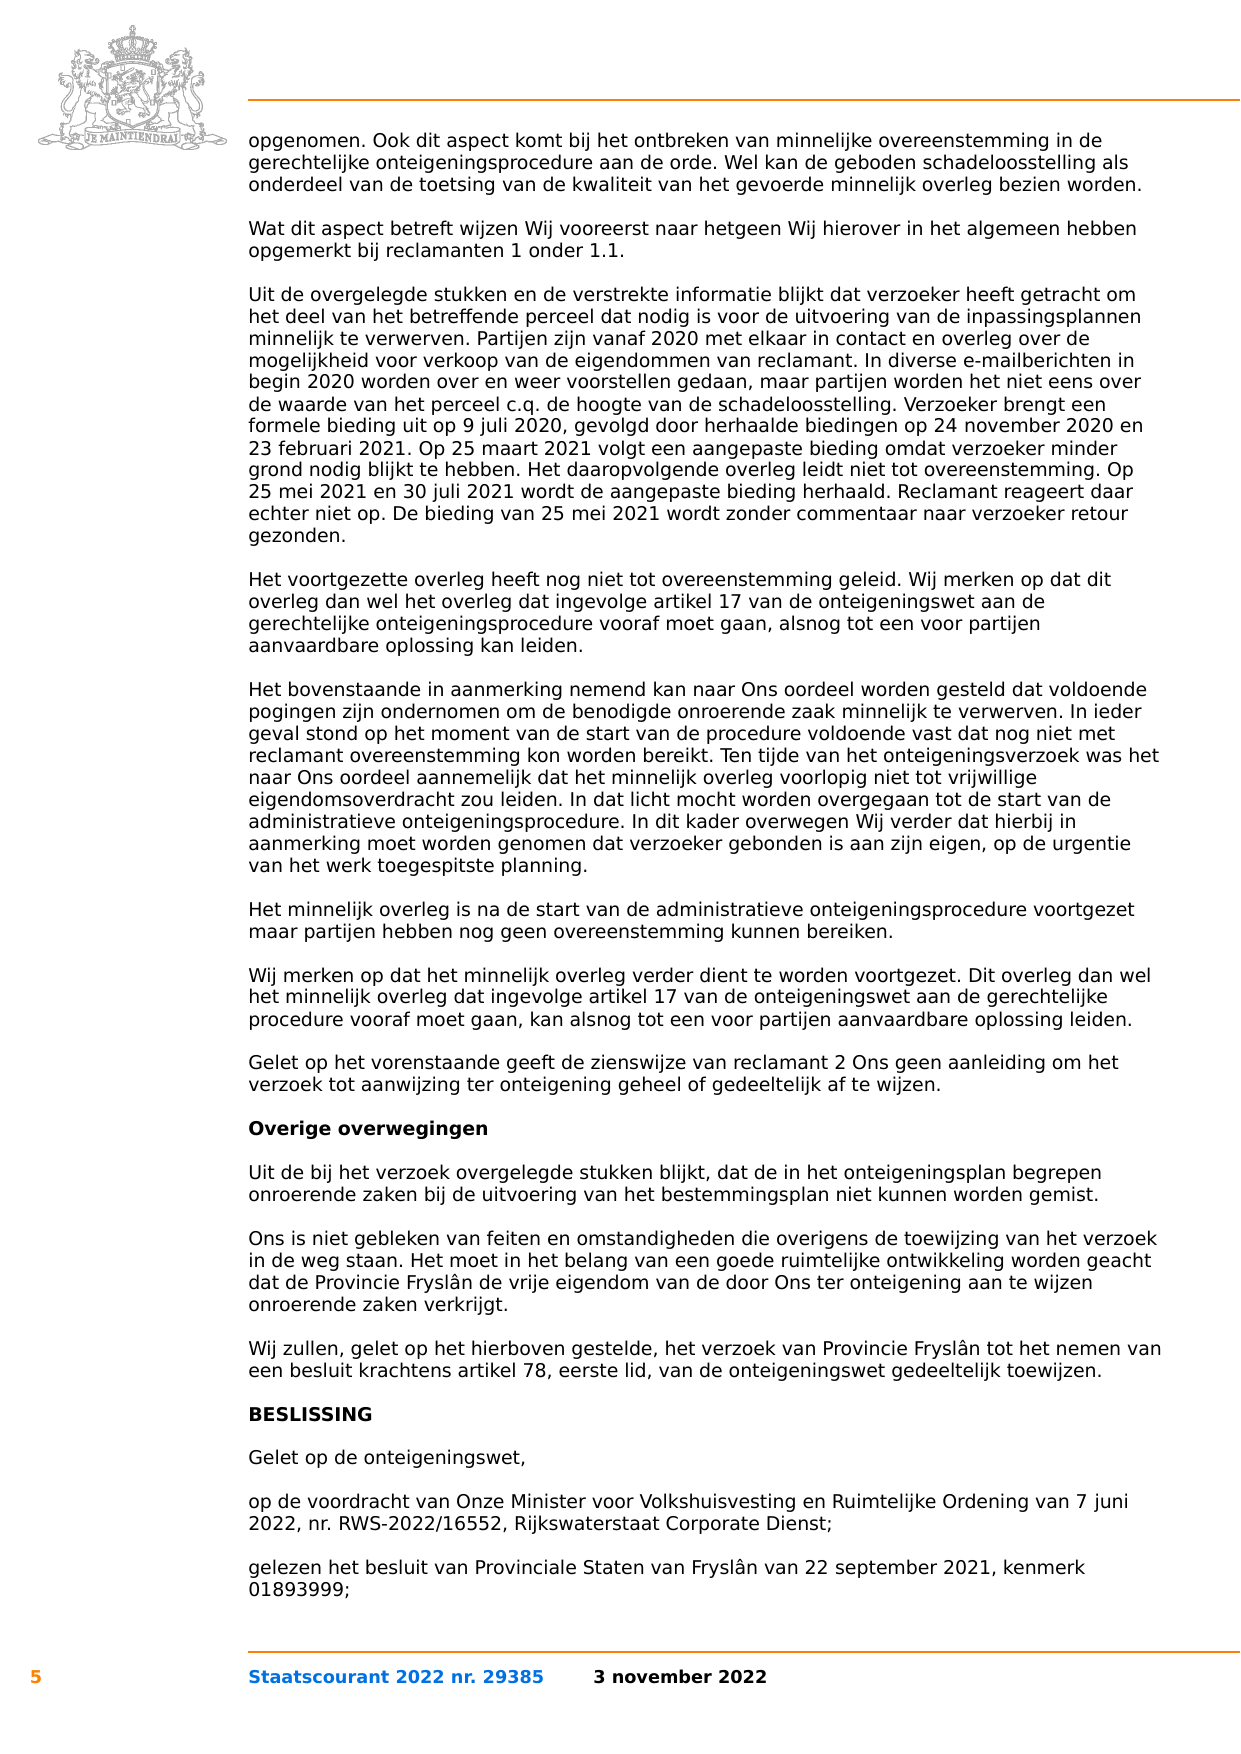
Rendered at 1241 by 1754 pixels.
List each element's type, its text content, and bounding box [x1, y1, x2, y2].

text Uit de bij het verzoek overgelegde stukken blijkt, dat de in het onteigeningsplan begrepen onroerende zaken bij de uitvoering van het bestemmingsplan niet kunnen worden gemist. [248, 1162, 1163, 1206]
subtitle BESLISSING [248, 1403, 1163, 1425]
text Gelet op de onteigeningswet, [248, 1447, 1163, 1469]
text Uit de overgelegde stukken en de verstrekte informatie blijkt dat verzoeker heeft getracht om het deel van het betreffende perceel dat nodig is voor de uitvoering van de inpassingsplannen minnelijk te verwerven. Partijen zijn vanaf 2020 met elkaar in contact en overleg over de mogelijkheid voor verkoop van de eigendommen van reclamant. In diverse e-mailberichten in begin 2020 worden over en weer voorstellen gedaan, maar partijen worden het niet eens over de waarde van het perceel c.q. de hoogte van de schadeloosstelling. Verzoeker brengt een formele bieding uit op 9 juli 2020, gevolgd door herhaalde biedingen op 24 november 2020 en 23 februari 2021. Op 25 maart 2021 volgt een aangepaste bieding omdat verzoeker minder grond nodig blijkt te hebben. Het daaropvolgende overleg leidt niet tot overeenstemming. Op 25 mei 2021 en 30 juli 2021 wordt de aangepaste bieding herhaald. Reclamant reageert daar echter niet op. De bieding van 25 mei 2021 wordt zonder commentaar naar verzoeker retour gezonden. [248, 283, 1163, 547]
picture [38, 25, 227, 150]
text Het bovenstaande in aanmerking nemend kan naar Ons oordeel worden gesteld dat voldoende pogingen zijn ondernomen om de benodigde onroerende zaak minnelijk te verwerven. In ieder geval stond op het moment van de start van de procedure voldoende vast dat nog niet met reclamant overeenstemming kon worden bereikt. Ten tijde van het onteigeningsverzoek was het naar Ons oordeel aannemelijk dat het minnelijk overleg voorlopig niet tot vrijwillige eigendomsoverdracht zou leiden. In dat licht mocht worden overgegaan tot de start van de administratieve onteigeningsprocedure. In dit kader overwegen Wij verder dat hierbij in aanmerking moet worden genomen dat verzoeker gebonden is aan zijn eigen, op de urgentie van het werk toegespitste planning. [248, 679, 1163, 877]
text Het minnelijk overleg is na de start van de administratieve onteigeningsprocedure voortgezet maar partijen hebben nog geen overeenstemming kunnen bereiken. [248, 899, 1163, 943]
text gelezen het besluit van Provinciale Staten van Fryslân van 22 september 2021, kenmerk 01893999; [248, 1557, 1163, 1601]
text Gelet op het vorenstaande geeft de zienswijze van reclamant 2 Ons geen aanleiding om het verzoek tot aanwijzing ter onteigening geheel of gedeeltelijk af te wijzen. [248, 1052, 1163, 1096]
text Wij zullen, gelet op het hierboven gestelde, het verzoek van Provincie Fryslân tot het nemen van een besluit krachtens artikel 78, eerste lid, van de onteigeningswet gedeeltelijk toewijzen. [248, 1338, 1163, 1382]
text Het voortgezette overleg heeft nog niet tot overeenstemming geleid. Wij merken op dat dit overleg dan wel het overleg dat ingevolge artikel 17 van de onteigeningswet aan de gerechtelijke onteigeningsprocedure vooraf moet gaan, alsnog tot een voor partijen aanvaardbare oplossing kan leiden. [248, 569, 1163, 657]
text opgenomen. Ook dit aspect komt bij het ontbreken van minnelijke overeenstemming in de gerechtelijke onteigeningsprocedure aan de orde. Wel kan de geboden schadeloosstelling als onderdeel van de toetsing van de kwaliteit van het gevoerde minnelijk overleg bezien worden. [248, 130, 1163, 196]
text Wat dit aspect betreft wijzen Wij vooreerst naar hetgeen Wij hierover in het algemeen hebben opgemerkt bij reclamanten 1 onder 1.1. [248, 218, 1163, 262]
text Wij merken op dat het minnelijk overleg verder dient te worden voortgezet. Dit overleg dan wel het minnelijk overleg dat ingevolge artikel 17 van de onteigeningswet aan de gerechtelijke procedure vooraf moet gaan, kan alsnog tot een voor partijen aanvaardbare oplossing leiden. [248, 964, 1163, 1030]
subtitle Overige overwegingen [248, 1118, 1163, 1140]
text op de voordracht van Onze Minister voor Volkshuisvesting en Ruimtelijke Ordening van 7 juni 2022, nr. RWS-2022/16552, Rijkswaterstaat Corporate Dienst; [248, 1491, 1163, 1535]
text Ons is niet gebleken van feiten en omstandigheden die overigens de toewijzing van het verzoek in de weg staan. Het moet in het belang van een goede ruimtelijke ontwikkeling worden geacht dat de Provincie Fryslân de vrije eigendom van de door Ons ter onteigening aan te wijzen onroerende zaken verkrijgt. [248, 1228, 1163, 1316]
